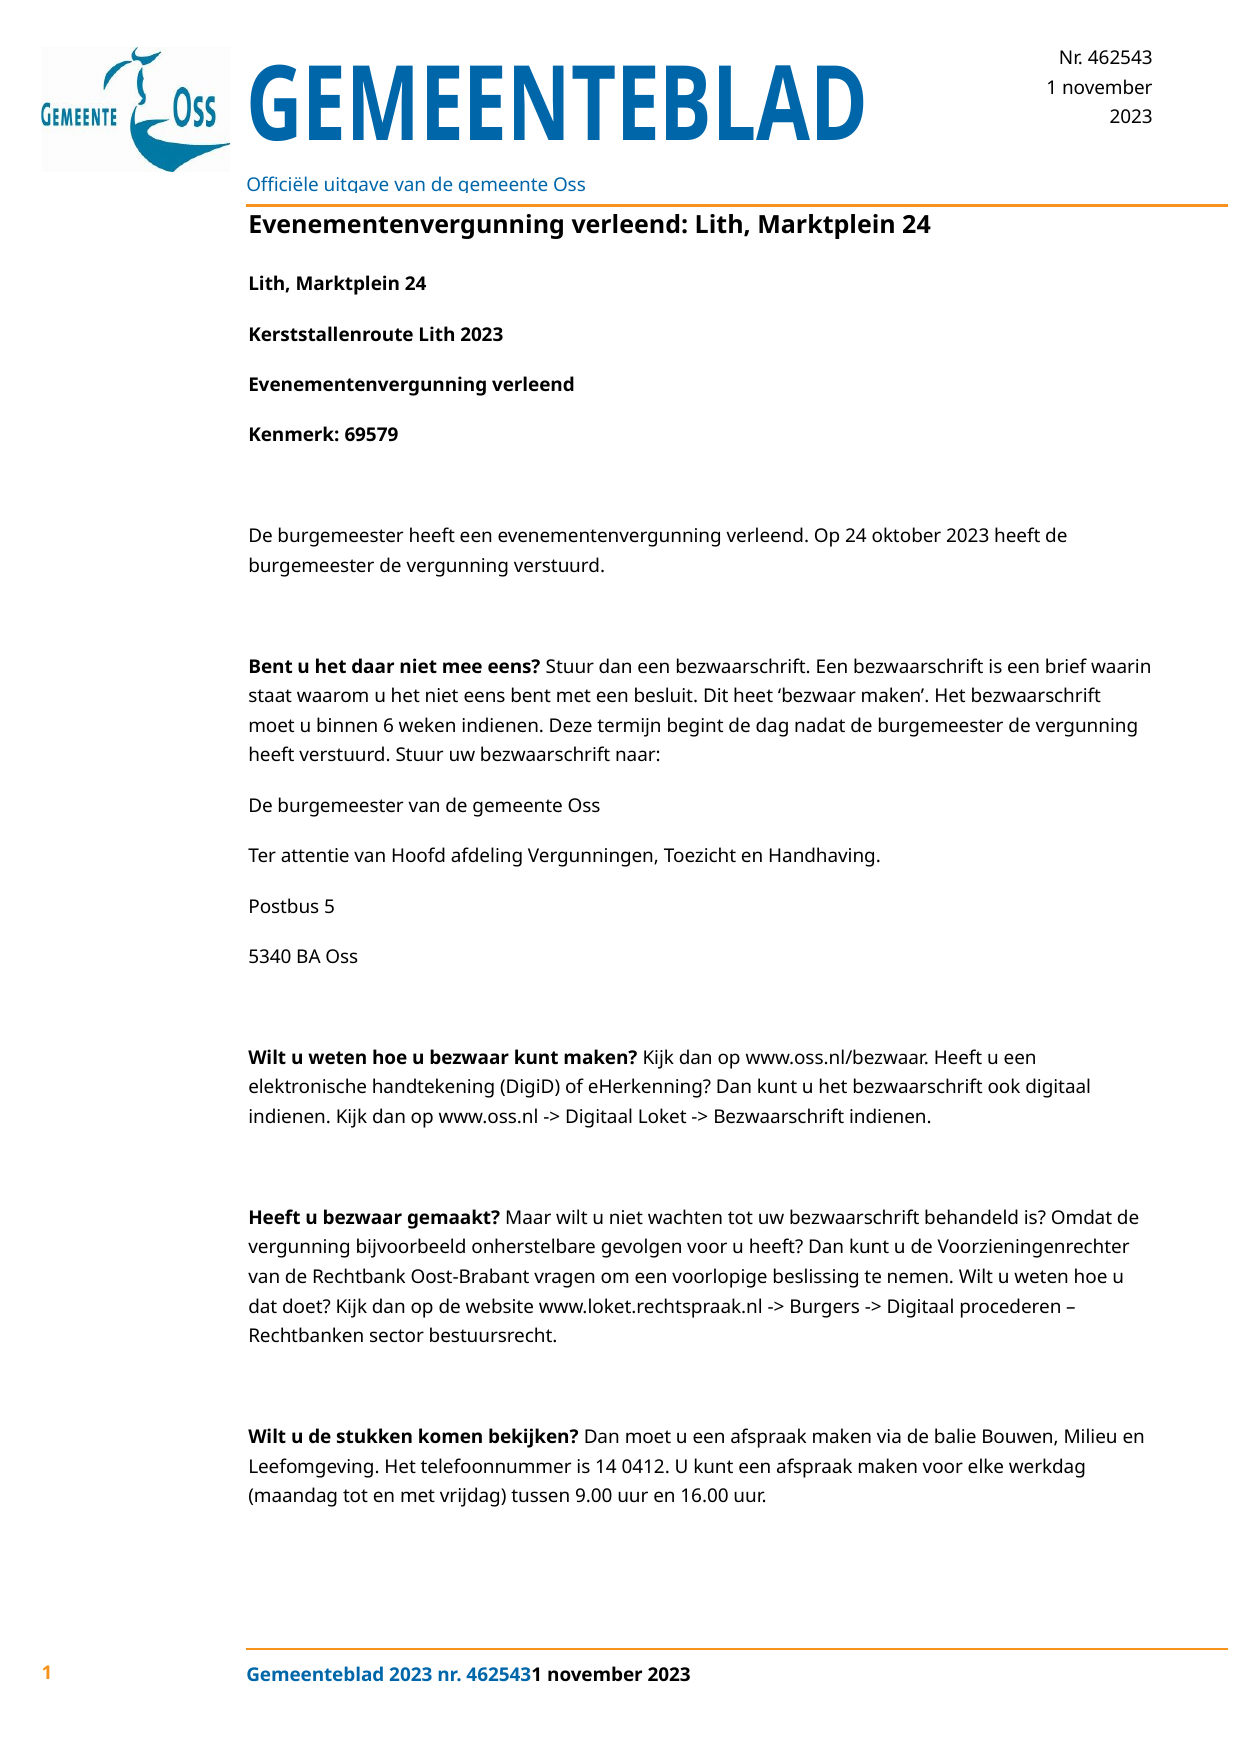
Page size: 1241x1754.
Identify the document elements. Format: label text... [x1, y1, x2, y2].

text Wilt u weten hoe u bezwaar kunt maken? Kijk dan op www.oss.nl/bezwaar. Heeft u een elektronische handtekening (DigiD) of eHerkenning? Dan kunt u het bezwaarschrift ook digitaal indienen. Kijk dan op www.oss.nl -> Digitaal Loket -> Bezwaarschrift indienen. [248, 1044, 1152, 1129]
text De burgemeester van de gemeente Oss [248, 792, 1152, 818]
text Bent u het daar niet mee eens? Stuur dan een bezwaarschrift. Een bezwaarschrift is een brief waarin staat waarom u het niet eens bent met een besluit. Dit heet ‘bezwaar maken’. Het bezwaarschrift moet u binnen 6 weken indienen. Deze termijn begint de dag nadat de burgemeester de vergunning heeft verstuurd. Stuur uw bezwaarschrift naar: [248, 653, 1152, 767]
text Lith, Marktplein 24 [248, 270, 1152, 296]
text Kerststallenroute Lith 2023 [248, 321, 1152, 346]
picture [41, 47, 231, 172]
text Ter attentie van Hoofd afdeling Vergunningen, Toezicht en Handhaving. [248, 842, 1152, 868]
text Wilt u de stukken komen bekijken? Dan moet u een afspraak maken via de balie Bouwen, Milieu en Leefomgeving. Het telefoonnummer is 14 0412. U kunt een afspraak maken voor elke werkdag (maandag tot en met vrijdag) tussen 9.00 uur en 16.00 uur. [248, 1423, 1152, 1508]
text Evenementenvergunning verleend [248, 371, 1152, 397]
text 5340 BA Oss [248, 943, 1152, 969]
text Kenmerk: 69579 [248, 422, 1152, 447]
text De burgemeester heeft een evenementenvergunning verleend. Op 24 oktober 2023 heeft de burgemeester de vergunning verstuurd. [248, 522, 1152, 578]
text Postbus 5 [248, 893, 1152, 918]
text Heeft u bezwaar gemaakt? Maar wilt u niet wachten tot uw bezwaarschrift behandeld is? Omdat de vergunning bijvoorbeeld onherstelbare gevolgen voor u heeft? Dan kunt u de Voorzieningenrechter van de Rechtbank Oost-Brabant vragen om een voorlopige beslissing te nemen. Wilt u weten hoe u dat doet? Kijk dan op de website www.loket.rechtspraak.nl -> Burgers -> Digitaal procederen – Rechtbanken sector bestuursrecht. [248, 1204, 1152, 1348]
text Evenementenvergunning verleend: Lith, Marktplein 24 [248, 207, 1152, 241]
